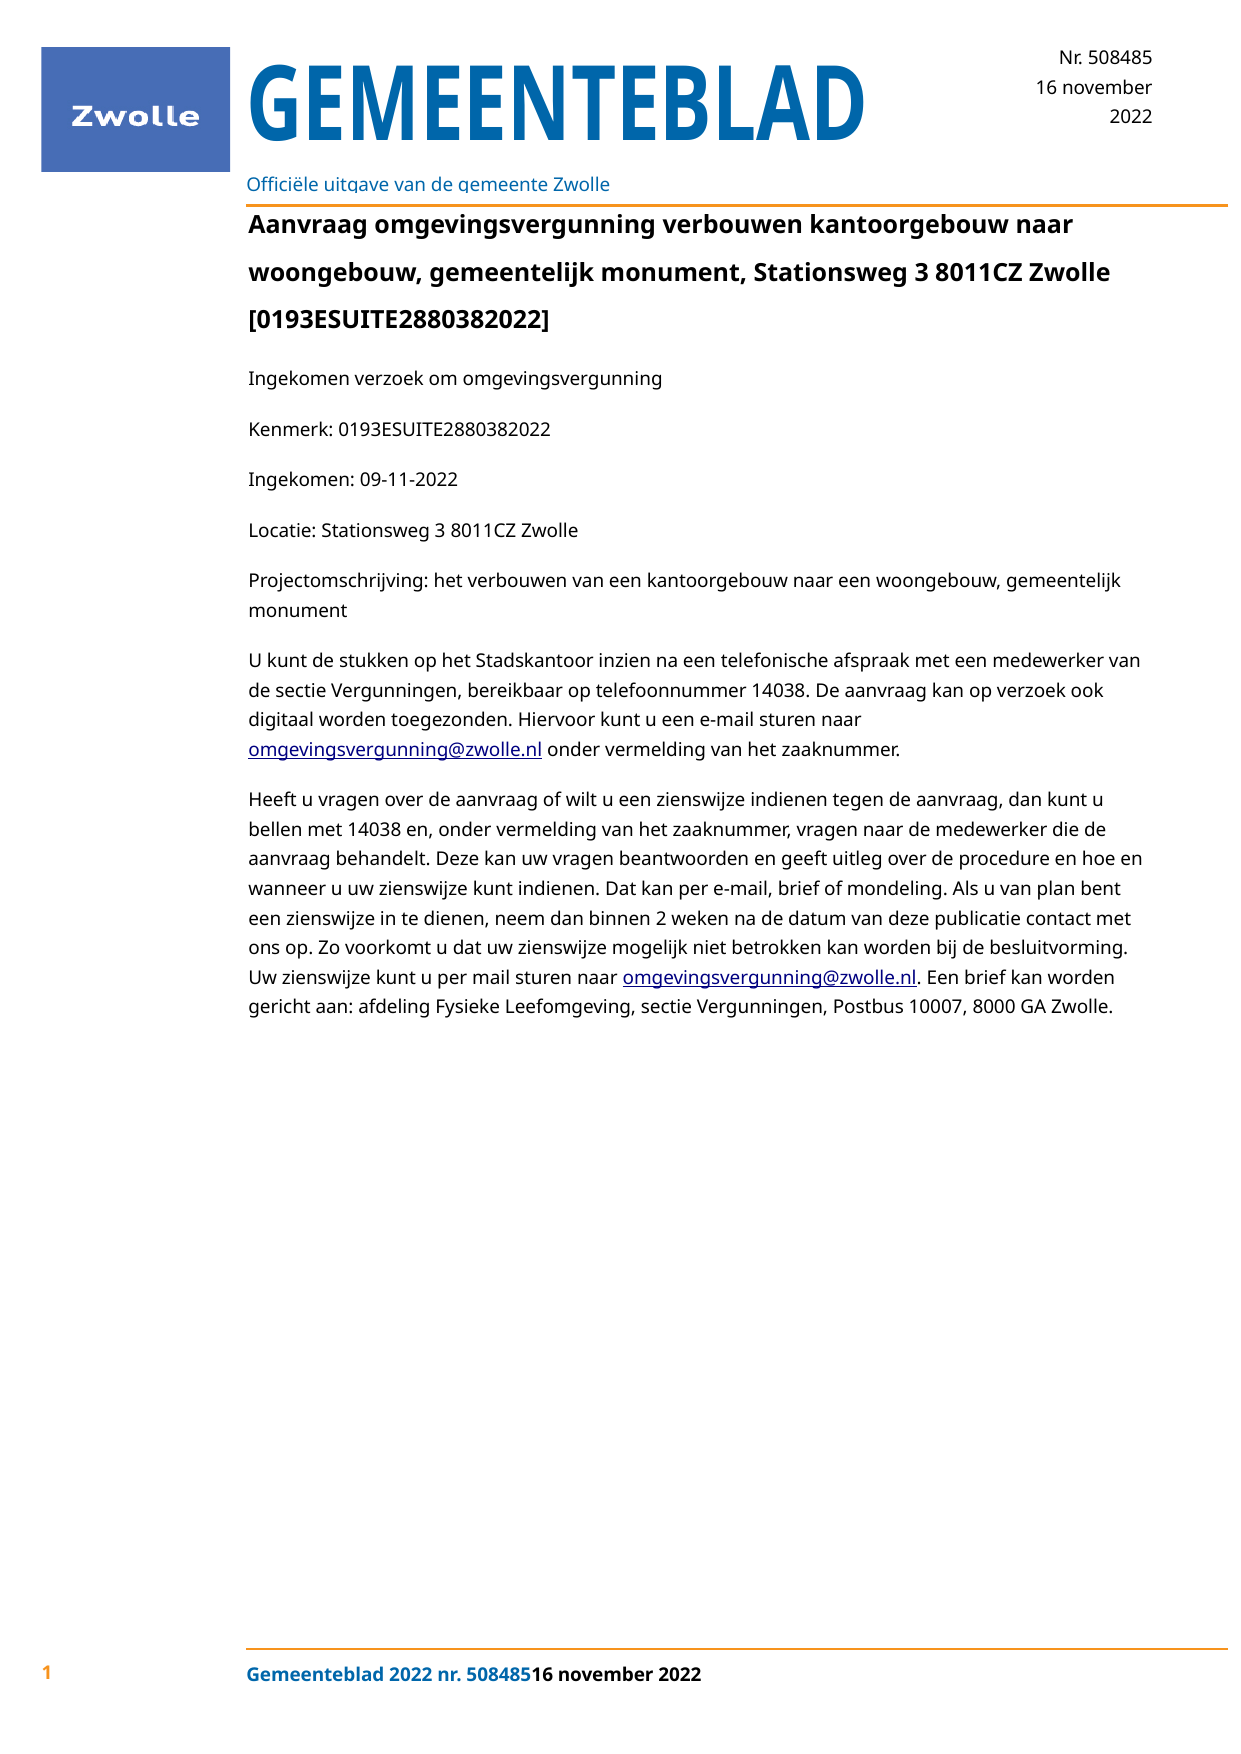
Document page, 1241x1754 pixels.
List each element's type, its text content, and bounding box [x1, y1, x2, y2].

text U kunt de stukken op het Stadskantoor inzien na een telefonische afspraak met een medewerker van de sectie Vergunningen, bereikbaar op telefoonnummer 14038. De aanvraag kan op verzoek ook digitaal worden toegezonden. Hiervoor kunt u een e-mail sturen naar omgevingsvergunning@zwolle.nl onder vermelding van het zaaknummer. [248, 647, 1152, 762]
text Locatie: Stationsweg 3 8011CZ Zwolle [248, 517, 1152, 542]
text Projectomschrijving: het verbouwen van een kantoorgebouw naar een woongebouw, gemeentelijk monument [248, 567, 1152, 622]
picture [41, 47, 231, 172]
text Kenmerk: 0193ESUITE2880382022 [248, 416, 1152, 442]
text Ingekomen verzoek om omgevingsvergunning [248, 366, 1152, 391]
text Heeft u vragen over de aanvraag of wilt u een zienswijze indienen tegen de aanvraag, dan kunt u bellen met 14038 en, onder vermelding van het zaaknummer, vragen naar de medewerker die de aanvraag behandelt. Deze kan uw vragen beantwoorden en geeft uitleg over de procedure en hoe en wanneer u uw zienswijze kunt indienen. Dat kan per e-mail, brief of mondeling. Als u van plan bent een zienswijze in te dienen, neem dan binnen 2 weken na de datum van deze publicatie contact met ons op. Zo voorkomt u dat uw zienswijze mogelijk niet betrokken kan worden bij de besluitvorming. Uw zienswijze kunt u per mail sturen naar omgevingsvergunning@zwolle.nl. Een brief kan worden gericht aan: afdeling Fysieke Leefomgeving, sectie Vergunningen, Postbus 10007, 8000 GA Zwolle. [248, 786, 1152, 1019]
text Ingekomen: 09-11-2022 [248, 466, 1152, 492]
text Aanvraag omgevingsvergunning verbouwen kantoorgebouw naar woongebouw, gemeentelijk monument, Stationsweg 3 8011CZ Zwolle [0193ESUITE2880382022] [248, 207, 1152, 336]
